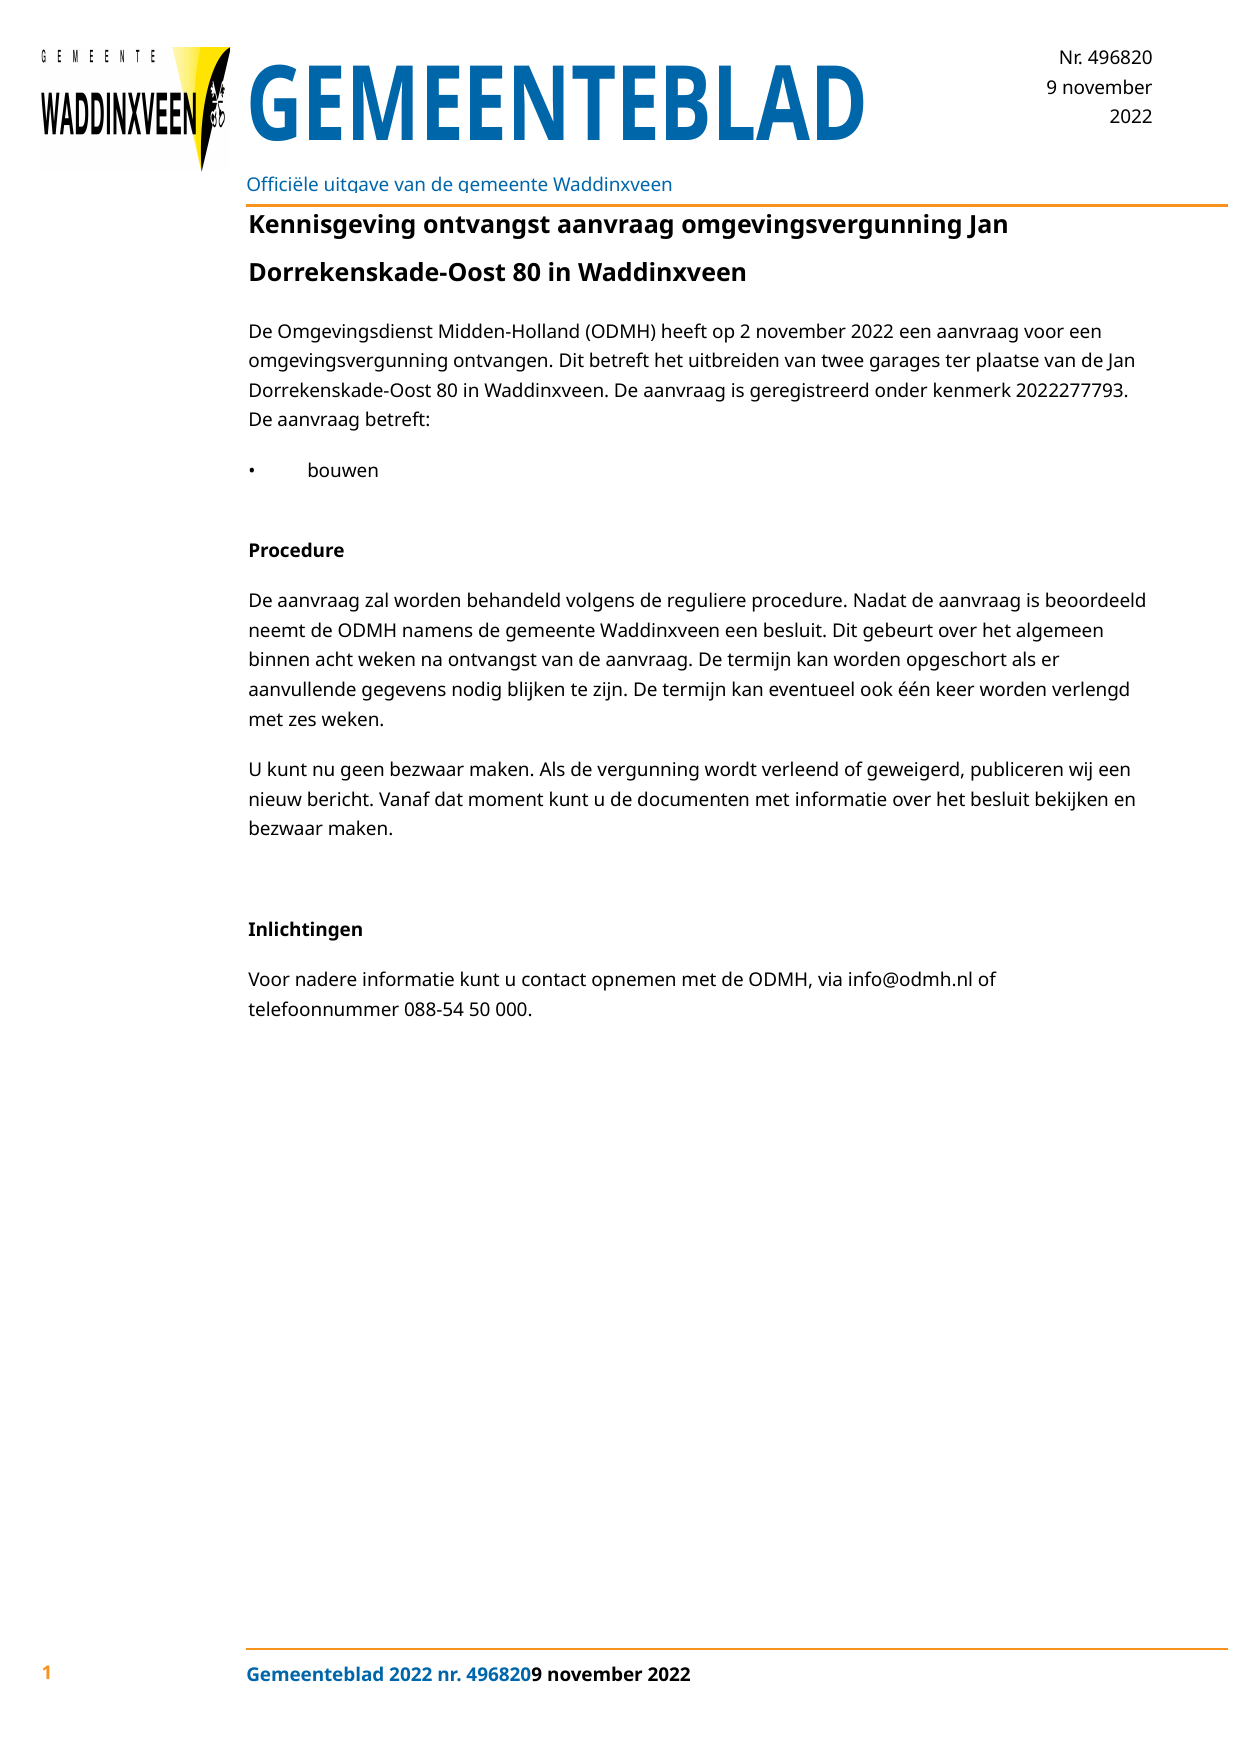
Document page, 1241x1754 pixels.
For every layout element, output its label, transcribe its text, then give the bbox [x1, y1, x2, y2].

text De Omgevingsdienst Midden-Holland (ODMH) heeft op 2 november 2022 een aanvraag voor een omgevingsvergunning ontvangen. Dit betreft het uitbreiden van twee garages ter plaatse van de Jan Dorrekenskade-Oost 80 in Waddinxveen. De aanvraag is geregistreerd onder kenmerk 2022277793. De aanvraag betreft: [248, 318, 1152, 432]
text Procedure [248, 537, 1152, 563]
text Inlichtingen [248, 916, 1152, 942]
text De aanvraag zal worden behandeld volgens de reguliere procedure. Nadat de aanvraag is beoordeeld neemt de ODMH namens de gemeente Waddinxveen een besluit. Dit gebeurt over het algemeen binnen acht weken na ontvangst van de aanvraag. De termijn kan worden opgeschort als er aanvullende gegevens nodig blijken te zijn. De termijn kan eventueel ook één keer worden verlengd met zes weken. [248, 587, 1152, 732]
text Voor nadere informatie kunt u contact opnemen met de ODMH, via info@odmh.nl of telefoonnummer 088-54 50 000. [248, 967, 1152, 1022]
picture [41, 47, 231, 172]
list bouwen [248, 457, 1152, 483]
text U kunt nu geen bezwaar maken. Als de vergunning wordt verleend of geweigerd, publiceren wij een nieuw bericht. Vanaf dat moment kunt u de documenten met informatie over het besluit bekijken en bezwaar maken. [248, 756, 1152, 841]
text Kennisgeving ontvangst aanvraag omgevingsvergunning Jan Dorrekenskade-Oost 80 in Waddinxveen [248, 207, 1152, 288]
